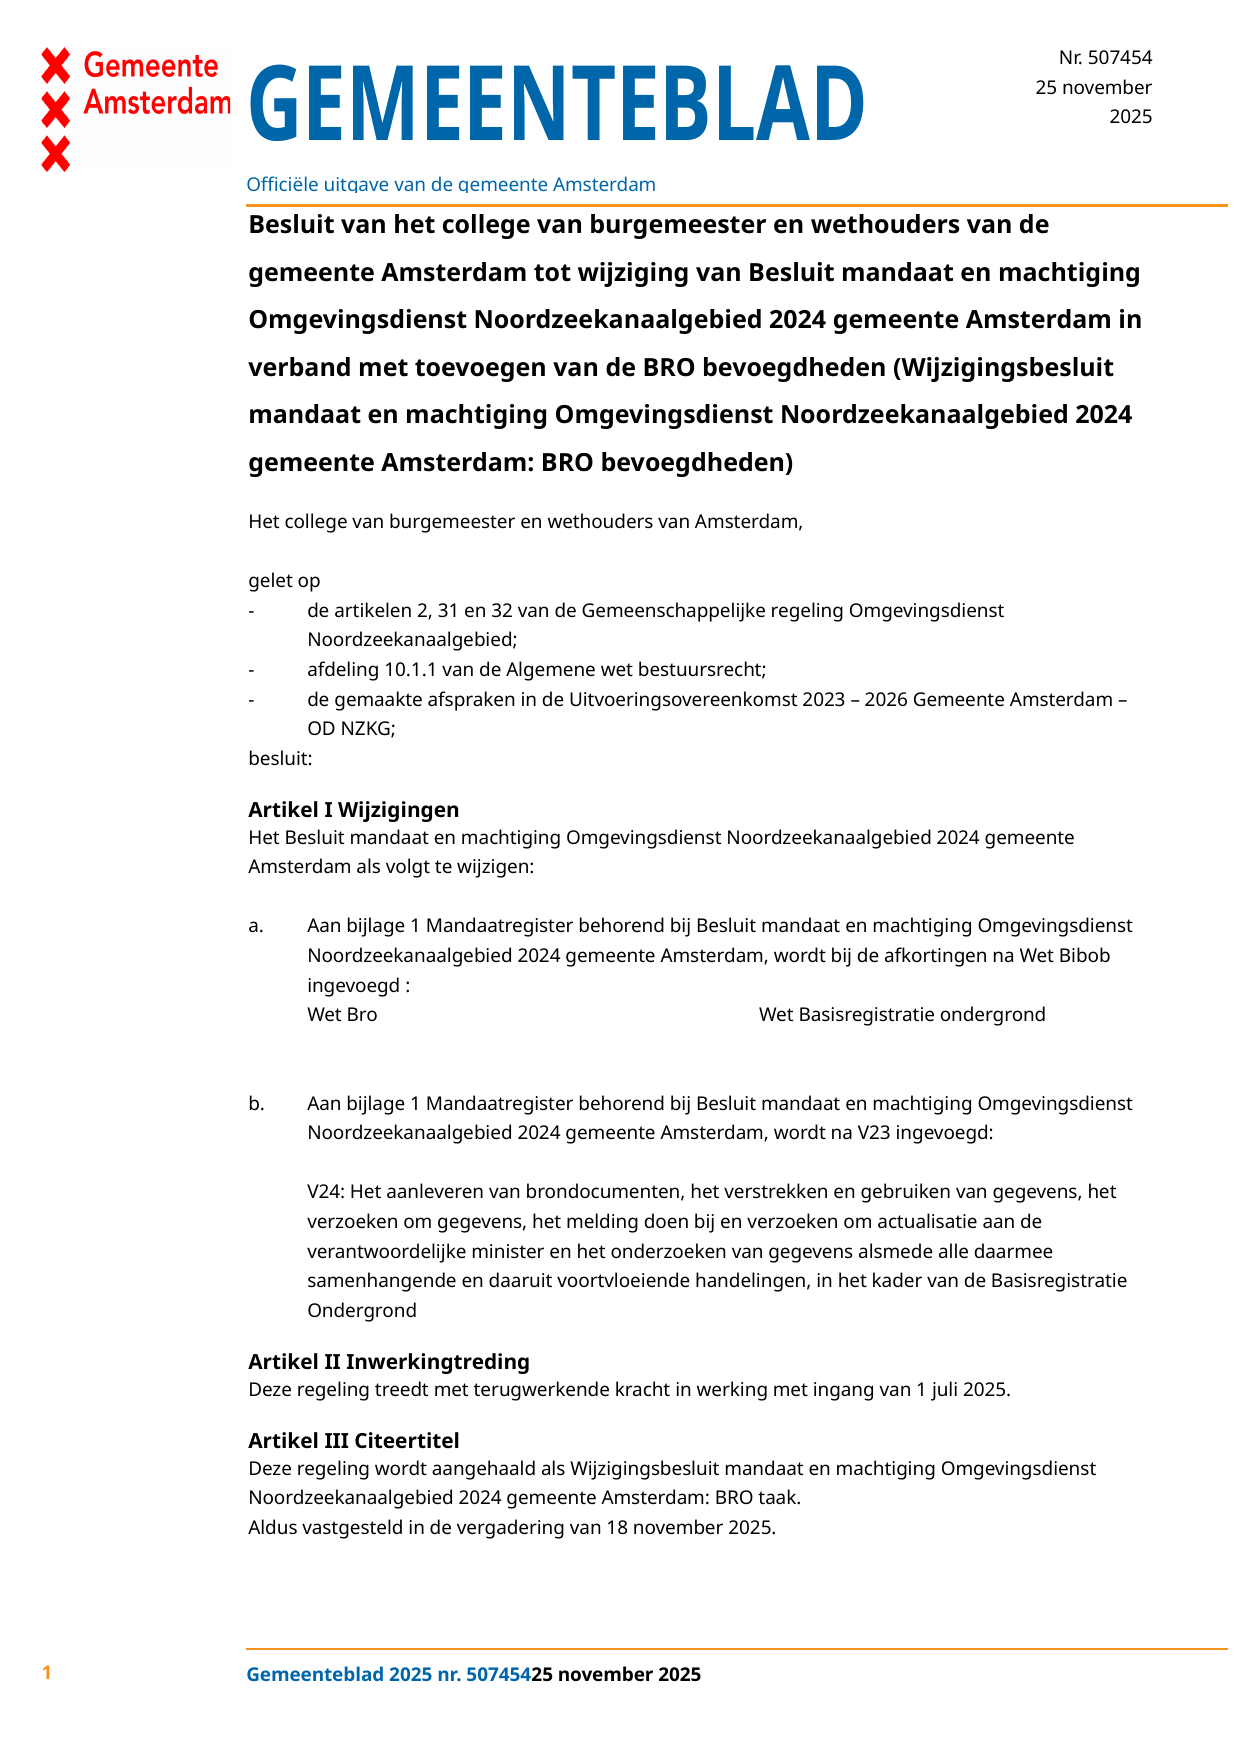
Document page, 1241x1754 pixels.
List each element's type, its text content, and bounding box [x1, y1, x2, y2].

text Besluit van het college van burgemeester en wethouders van de gemeente Amsterdam tot wijziging van Besluit mandaat en machtiging Omgevingsdienst Noordzeekanaalgebied 2024 gemeente Amsterdam in verband met toevoegen van de BRO bevoegdheden (Wijzigingsbesluit mandaat en machtiging Omgevingsdienst Noordzeekanaalgebied 2024 gemeente Amsterdam: BRO bevoegdheden) [248, 207, 1152, 479]
list afdeling 10.1.1 van de Algemene wet bestuursrecht; [248, 656, 1152, 682]
table_header Wet Basisregistratie ondergrond [759, 1001, 1211, 1027]
list de artikelen 2, 31 en 32 van de Gemeenschappelijke regeling Omgevingsdienst Noordzeekanaalgebied; [248, 597, 1152, 652]
text gelet op [248, 567, 1152, 593]
text Deze regeling treedt met terugwerkende kracht in werking met ingang van 1 juli 2025. [248, 1376, 1152, 1402]
text Artikel I Wijzigingen [248, 795, 1152, 824]
list de gemaakte afspraken in de Uitvoeringsovereenkomst 2023 – 2026 Gemeente Amsterdam – OD NZKG; [248, 686, 1152, 741]
list Aan bijlage 1 Mandaatregister behorend bij Besluit mandaat en machtiging Omgevingsdienst Noordzeekanaalgebied 2024 gemeente Amsterdam, wordt na V23 ingevoegd: [248, 1090, 1152, 1145]
text Deze regeling wordt aangehaald als Wijzigingsbesluit mandaat en machtiging Omgevingsdienst Noordzeekanaalgebied 2024 gemeente Amsterdam: BRO taak. [248, 1455, 1152, 1510]
picture [41, 47, 231, 172]
text Aldus vastgesteld in de vergadering van 18 november 2025. [248, 1514, 1152, 1540]
text Het Besluit mandaat en machtiging Omgevingsdienst Noordzeekanaalgebied 2024 gemeente Amsterdam als volgt te wijzigen: [248, 824, 1152, 879]
text besluit: [248, 745, 1152, 771]
list Aan bijlage 1 Mandaatregister behorend bij Besluit mandaat en machtiging Omgevingsdienst Noordzeekanaalgebied 2024 gemeente Amsterdam, wordt bij de afkortingen na Wet Bibob ingevoegd : [248, 913, 1152, 997]
list V24: Het aanleveren van brondocumenten, het verstrekken en gebruiken van gegevens, het verzoeken om gegevens, het melding doen bij en verzoeken om actualisatie aan de verantwoordelijke minister en het onderzoeken van gegevens alsmede alle daarmee samenhangende en daaruit voortvloeiende handelingen, in het kader van de Basisregistratie Ondergrond [248, 1179, 1152, 1323]
table_header Wet Bro [307, 1001, 759, 1027]
text Het college van burgemeester en wethouders van Amsterdam, [248, 508, 1152, 534]
text Artikel II Inwerkingtreding [248, 1347, 1152, 1376]
text Artikel III Citeertitel [248, 1426, 1152, 1455]
